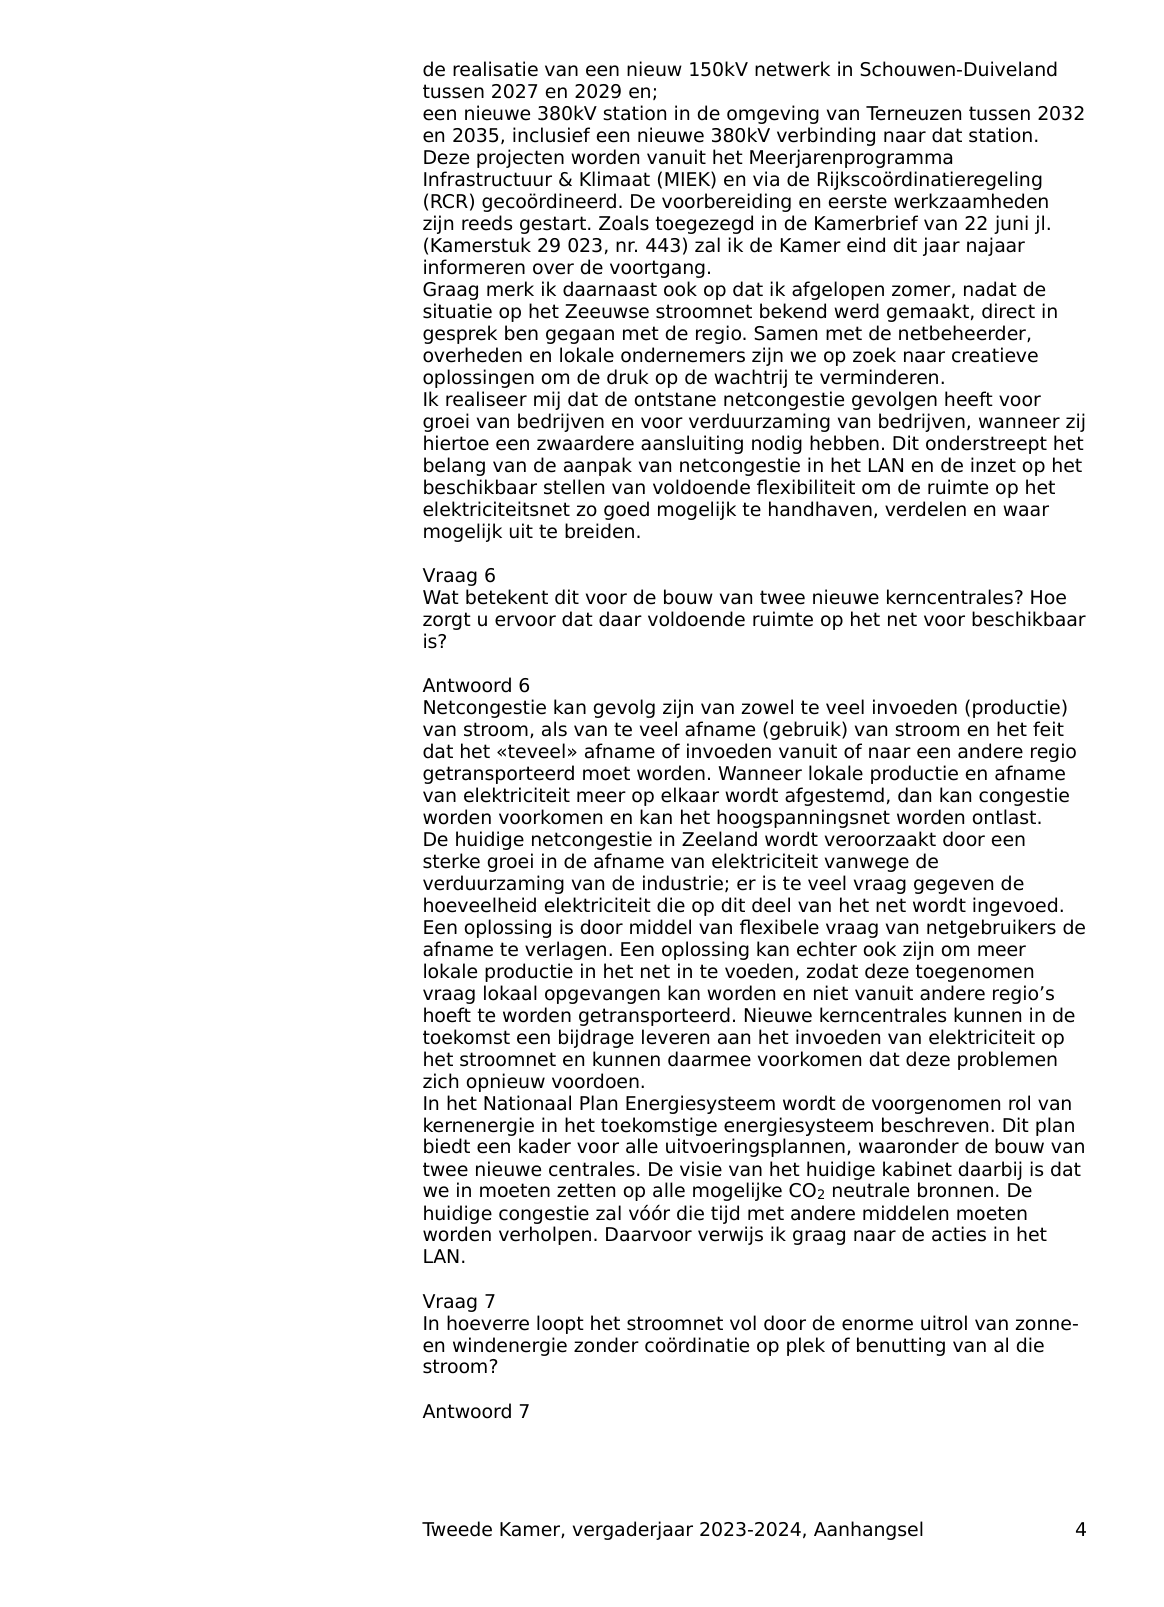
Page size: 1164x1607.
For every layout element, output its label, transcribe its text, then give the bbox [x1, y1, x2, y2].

text In het Nationaal Plan Energiesysteem wordt de voorgenomen rol van kernenergie in het toekomstige energiesysteem beschreven. Dit plan biedt een kader voor alle uitvoeringsplannen, waaronder de bouw van twee nieuwe centrales. De visie van het huidige kabinet daarbij is dat we in moeten zetten op alle mogelijke CO2 neutrale bronnen. De huidige congestie zal vóór die tijd met andere middelen moeten worden verholpen. Daarvoor verwijs ik graag naar de acties in het LAN. [422, 1092, 1087, 1268]
text Deze projecten worden vanuit het Meerjarenprogramma Infrastructuur & Klimaat (MIEK) en via de Rijkscoördinatieregeling (RCR) gecoördineerd. De voorbereiding en eerste werkzaamheden zijn reeds gestart. Zoals toegezegd in de Kamerbrief van 22 juni jl. (Kamerstuk 29 023, nr. 443) zal ik de Kamer eind dit jaar najaar informeren over de voortgang. [422, 147, 1087, 279]
text De huidige netcongestie in Zeeland wordt veroorzaakt door een sterke groei in de afname van elektriciteit vanwege de verduurzaming van de industrie; er is te veel vraag gegeven de hoeveelheid elektriciteit die op dit deel van het net wordt ingevoed. Een oplossing is door middel van flexibele vraag van netgebruikers de afname te verlagen. Een oplossing kan echter ook zijn om meer lokale productie in het net in te voeden, zodat deze toegenomen vraag lokaal opgevangen kan worden en niet vanuit andere regio’s hoeft te worden getransporteerd. Nieuwe kerncentrales kunnen in de toekomst een bijdrage leveren aan het invoeden van elektriciteit op het stroomnet en kunnen daarmee voorkomen dat deze problemen zich opnieuw voordoen. [422, 829, 1087, 1092]
text de realisatie van een nieuw 150kV netwerk in Schouwen-Duiveland tussen 2027 en 2029 en; [422, 59, 1087, 103]
text Ik realiseer mij dat de ontstane netcongestie gevolgen heeft voor groei van bedrijven en voor verduurzaming van bedrijven, wanneer zij hiertoe een zwaardere aansluiting nodig hebben. Dit onderstreept het belang van de aanpak van netcongestie in het LAN en de inzet op het beschikbaar stellen van voldoende flexibiliteit om de ruimte op het elektriciteitsnet zo goed mogelijk te handhaven, verdelen en waar mogelijk uit te breiden. [422, 389, 1087, 543]
text een nieuwe 380kV station in de omgeving van Terneuzen tussen 2032 en 2035, inclusief een nieuwe 380kV verbinding naar dat station. [422, 103, 1087, 147]
text Antwoord 6 [422, 675, 1087, 697]
text In hoeverre loopt het stroomnet vol door de enorme uitrol van zonne- en windenergie zonder coördinatie op plek of benutting van al die stroom? [422, 1312, 1087, 1378]
text Antwoord 7 [422, 1401, 1087, 1423]
text Vraag 6 [422, 565, 1087, 587]
text Vraag 7 [422, 1291, 1087, 1312]
text Netcongestie kan gevolg zijn van zowel te veel invoeden (productie) van stroom, als van te veel afname (gebruik) van stroom en het feit dat het «teveel» afname of invoeden vanuit of naar een andere regio getransporteerd moet worden. Wanneer lokale productie en afname van elektriciteit meer op elkaar wordt afgestemd, dan kan congestie worden voorkomen en kan het hoogspanningsnet worden ontlast. [422, 697, 1087, 829]
text Graag merk ik daarnaast ook op dat ik afgelopen zomer, nadat de situatie op het Zeeuwse stroomnet bekend werd gemaakt, direct in gesprek ben gegaan met de regio. Samen met de netbeheerder, overheden en lokale ondernemers zijn we op zoek naar creatieve oplossingen om de druk op de wachtrij te verminderen. [422, 279, 1087, 389]
text Wat betekent dit voor de bouw van twee nieuwe kerncentrales? Hoe zorgt u ervoor dat daar voldoende ruimte op het net voor beschikbaar is? [422, 587, 1087, 653]
